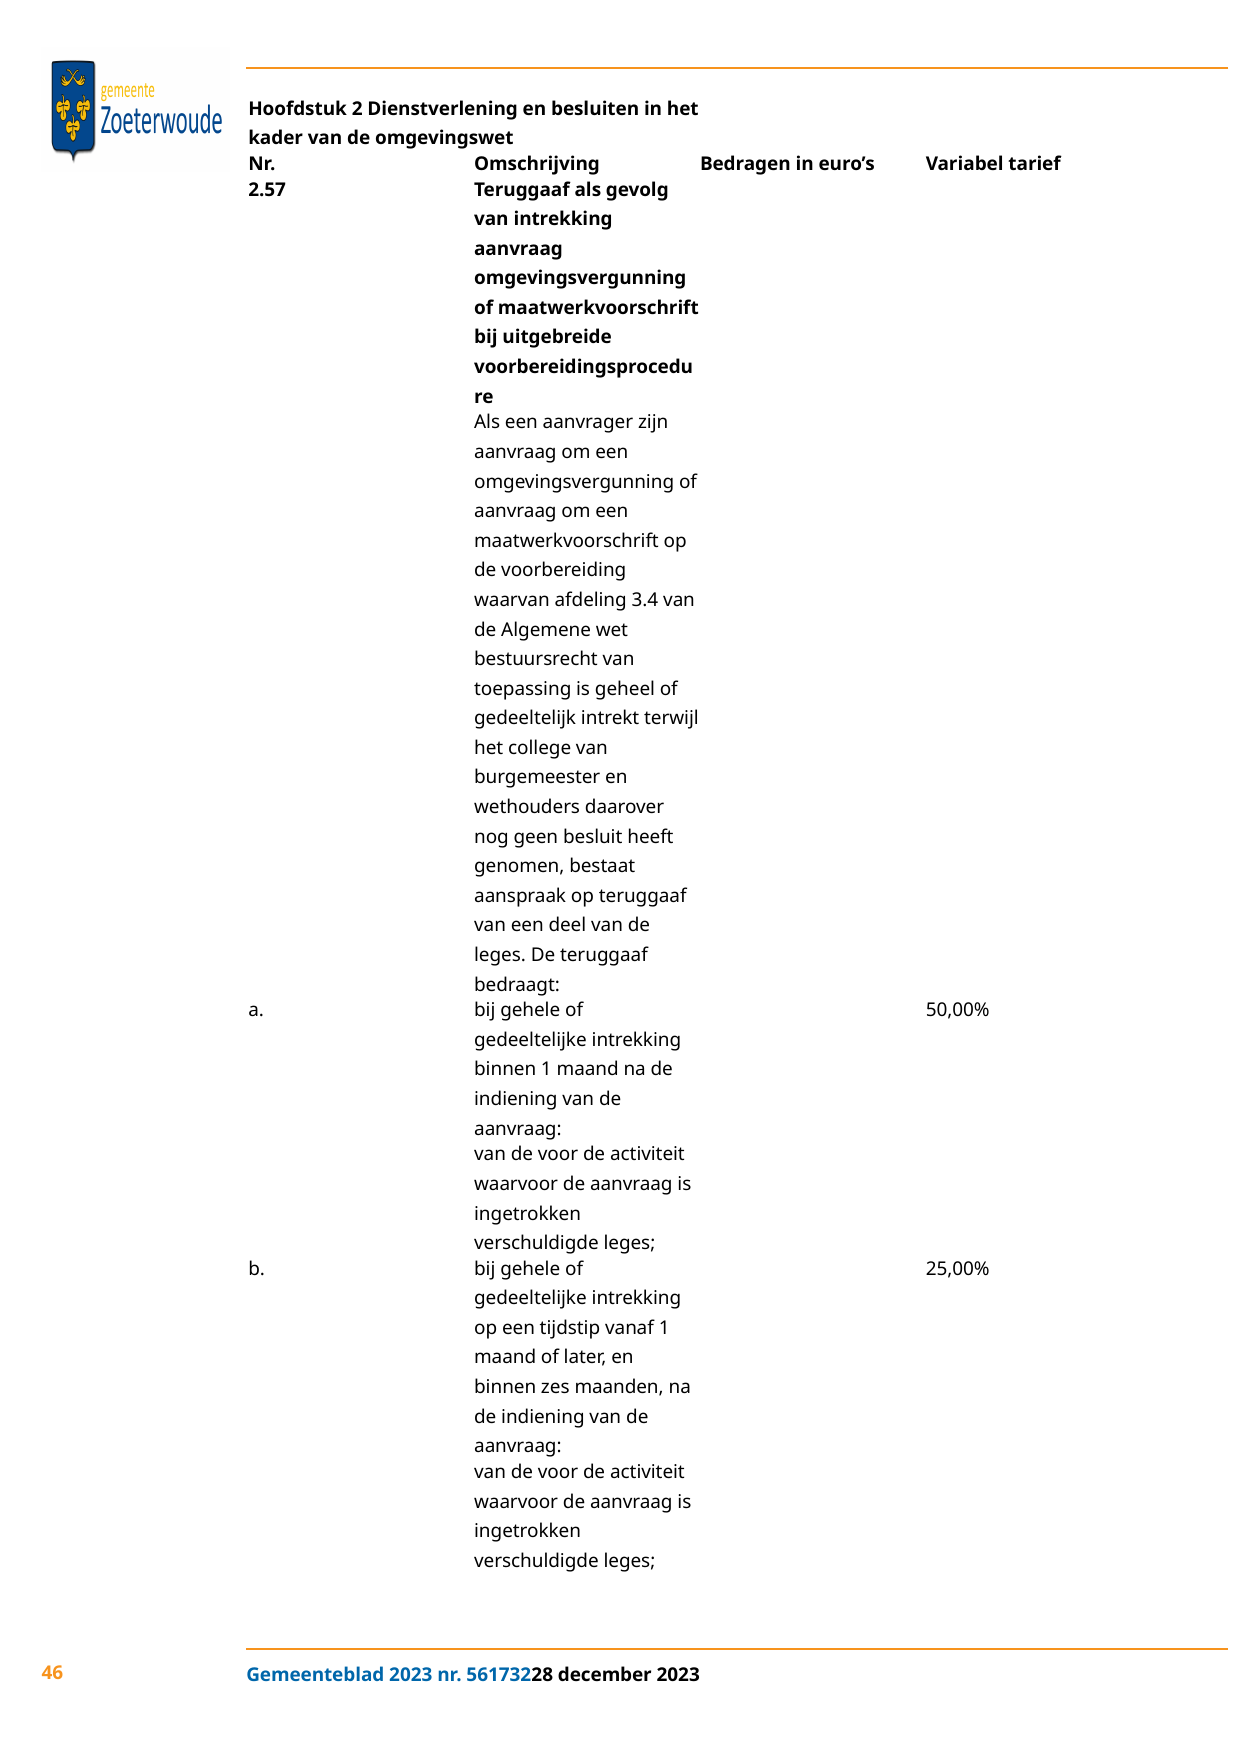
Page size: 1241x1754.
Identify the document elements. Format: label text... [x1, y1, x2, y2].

table_cell Omschrijving [474, 150, 700, 176]
table_cell a. [248, 996, 474, 1141]
table_cell b. [248, 1255, 474, 1458]
picture [41, 47, 231, 172]
table_cell bij gehele of gedeeltelijke intrekking op een tijdstip vanaf 1 maand of later, en binnen zes maanden, na de indiening van de aanvraag: [474, 1255, 700, 1458]
table_cell Nr. [248, 150, 474, 176]
table_header [926, 95, 1152, 150]
table_cell van de voor de activiteit waarvoor de aanvraag is ingetrokken verschuldigde leges; [474, 1458, 700, 1573]
table_cell 50,00% [926, 996, 1152, 1141]
table_cell Als een aanvrager zijn aanvraag om een omgevingsvergunning of aanvraag om een maatwerkvoorschrift op de voorbereiding waarvan afdeling 3.4 van de Algemene wet bestuursrecht van toepassing is geheel of gedeeltelijk intrekt terwijl het college van burgemeester en wethouders daarover nog geen besluit heeft genomen, bestaat aanspraak op teruggaaf van een deel van de leges. De teruggaaf bedraagt: [474, 409, 700, 996]
table_cell Variabel tarief [926, 150, 1152, 176]
table_cell [248, 409, 474, 996]
table_cell [926, 176, 1152, 409]
table_cell [700, 176, 926, 409]
table_cell [700, 1458, 926, 1573]
table_cell [700, 1141, 926, 1255]
table_cell [926, 1141, 1152, 1255]
table_header Hoofdstuk 2 Dienstverlening en besluiten in het kader van de omgevingswet [248, 95, 700, 150]
table_cell [700, 996, 926, 1141]
table_cell [700, 409, 926, 996]
table_cell [248, 1141, 474, 1255]
table_cell [248, 1573, 474, 1598]
table_cell 25,00% [926, 1255, 1152, 1458]
table_header [700, 95, 926, 150]
table_cell van de voor de activiteit waarvoor de aanvraag is ingetrokken verschuldigde leges; [474, 1141, 700, 1255]
table_cell [926, 1458, 1152, 1573]
table_cell Bedragen in euro’s [700, 150, 926, 176]
table_cell [474, 1573, 926, 1598]
table_cell [926, 1573, 1152, 1598]
table_cell [700, 1255, 926, 1458]
table_cell 2.57 [248, 176, 474, 409]
table_cell bij gehele of gedeeltelijke intrekking binnen 1 maand na de indiening van de aanvraag: [474, 996, 700, 1141]
table_cell [248, 1458, 474, 1573]
table_cell Teruggaaf als gevolg van intrekking aanvraag omgevingsvergunning of maatwerkvoorschrift bij uitgebreide voorbereidingsprocedure [474, 176, 700, 409]
table_cell [926, 409, 1152, 996]
